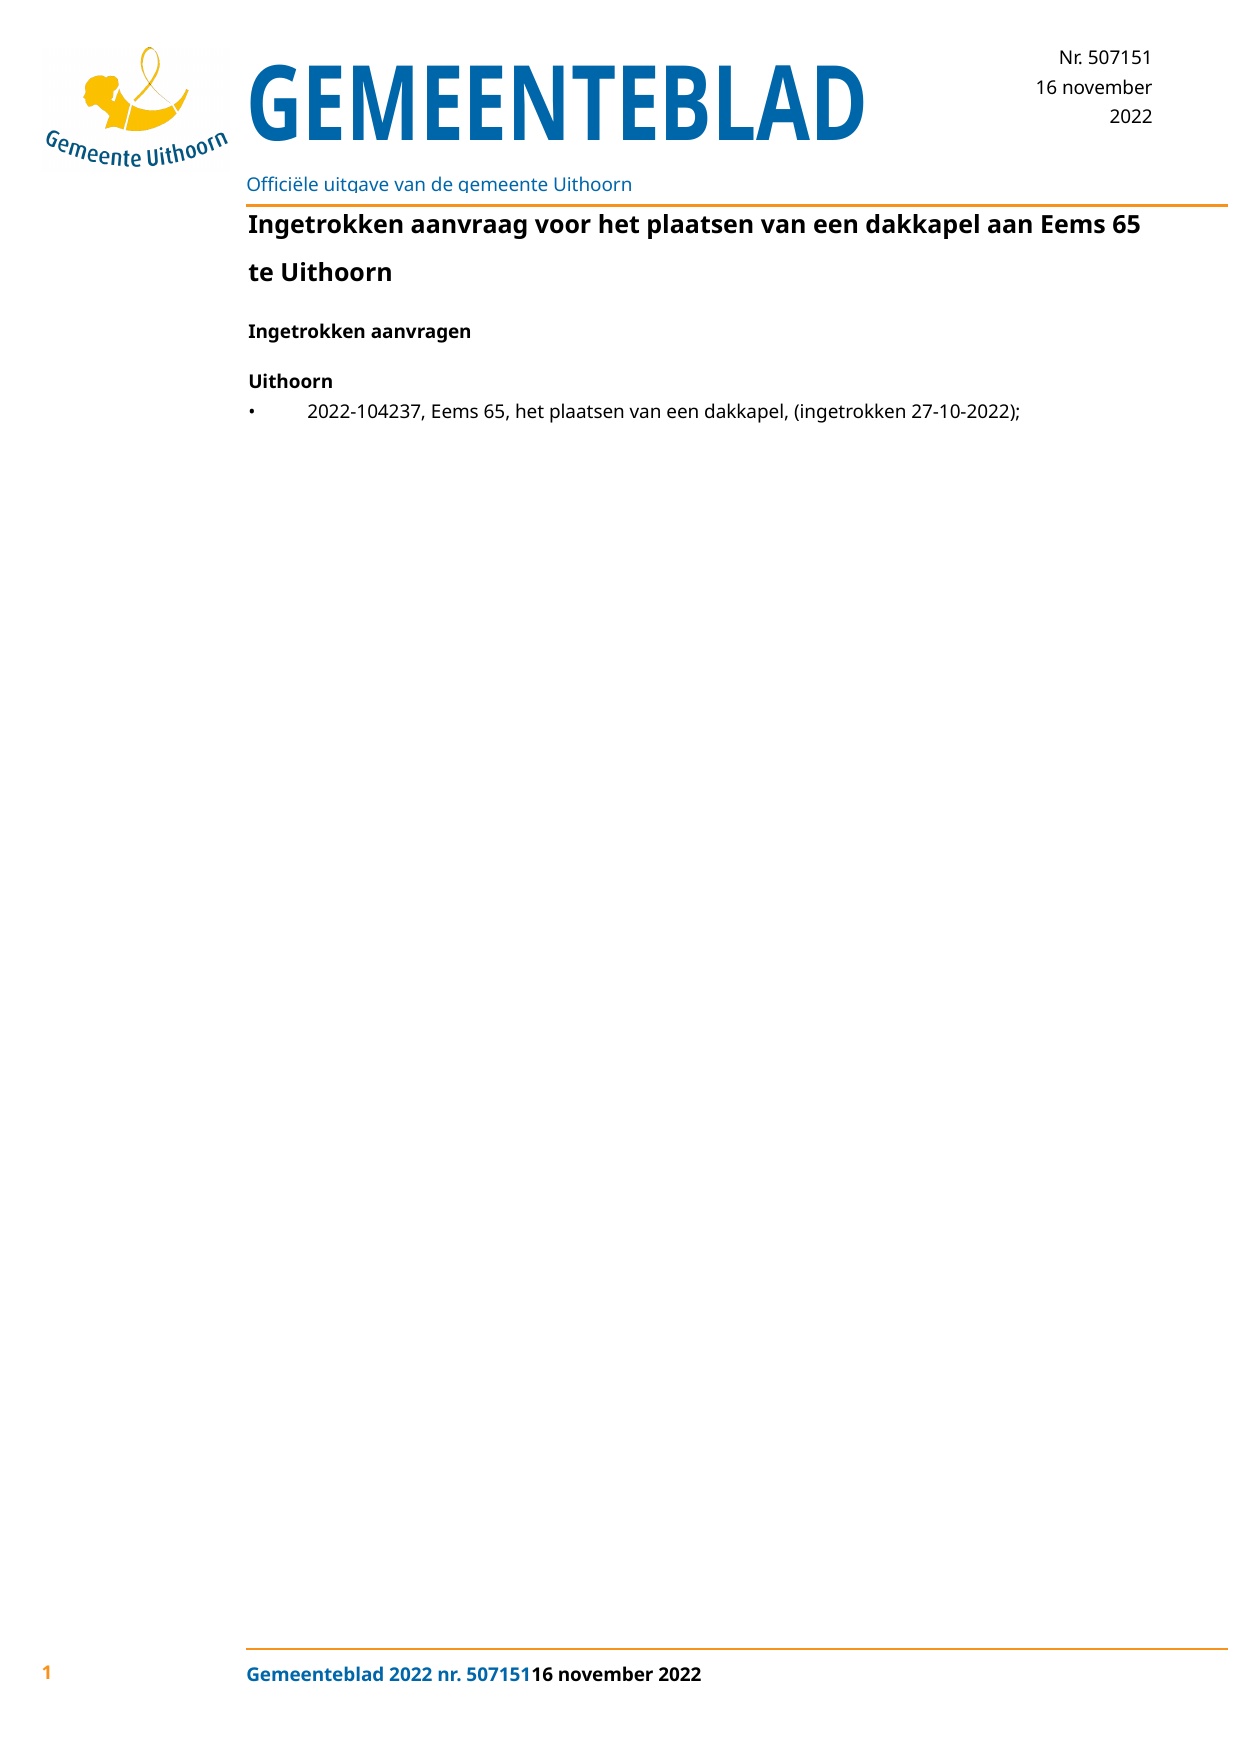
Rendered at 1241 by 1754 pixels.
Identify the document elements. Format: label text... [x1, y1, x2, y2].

text Uithoorn [248, 368, 1152, 394]
list 2022-104237, Eems 65, het plaatsen van een dakkapel, (ingetrokken 27-10-2022); [248, 398, 1152, 424]
picture [41, 47, 231, 172]
text Ingetrokken aanvraag voor het plaatsen van een dakkapel aan Eems 65 te Uithoorn [248, 207, 1152, 288]
text Ingetrokken aanvragen [248, 318, 1152, 344]
